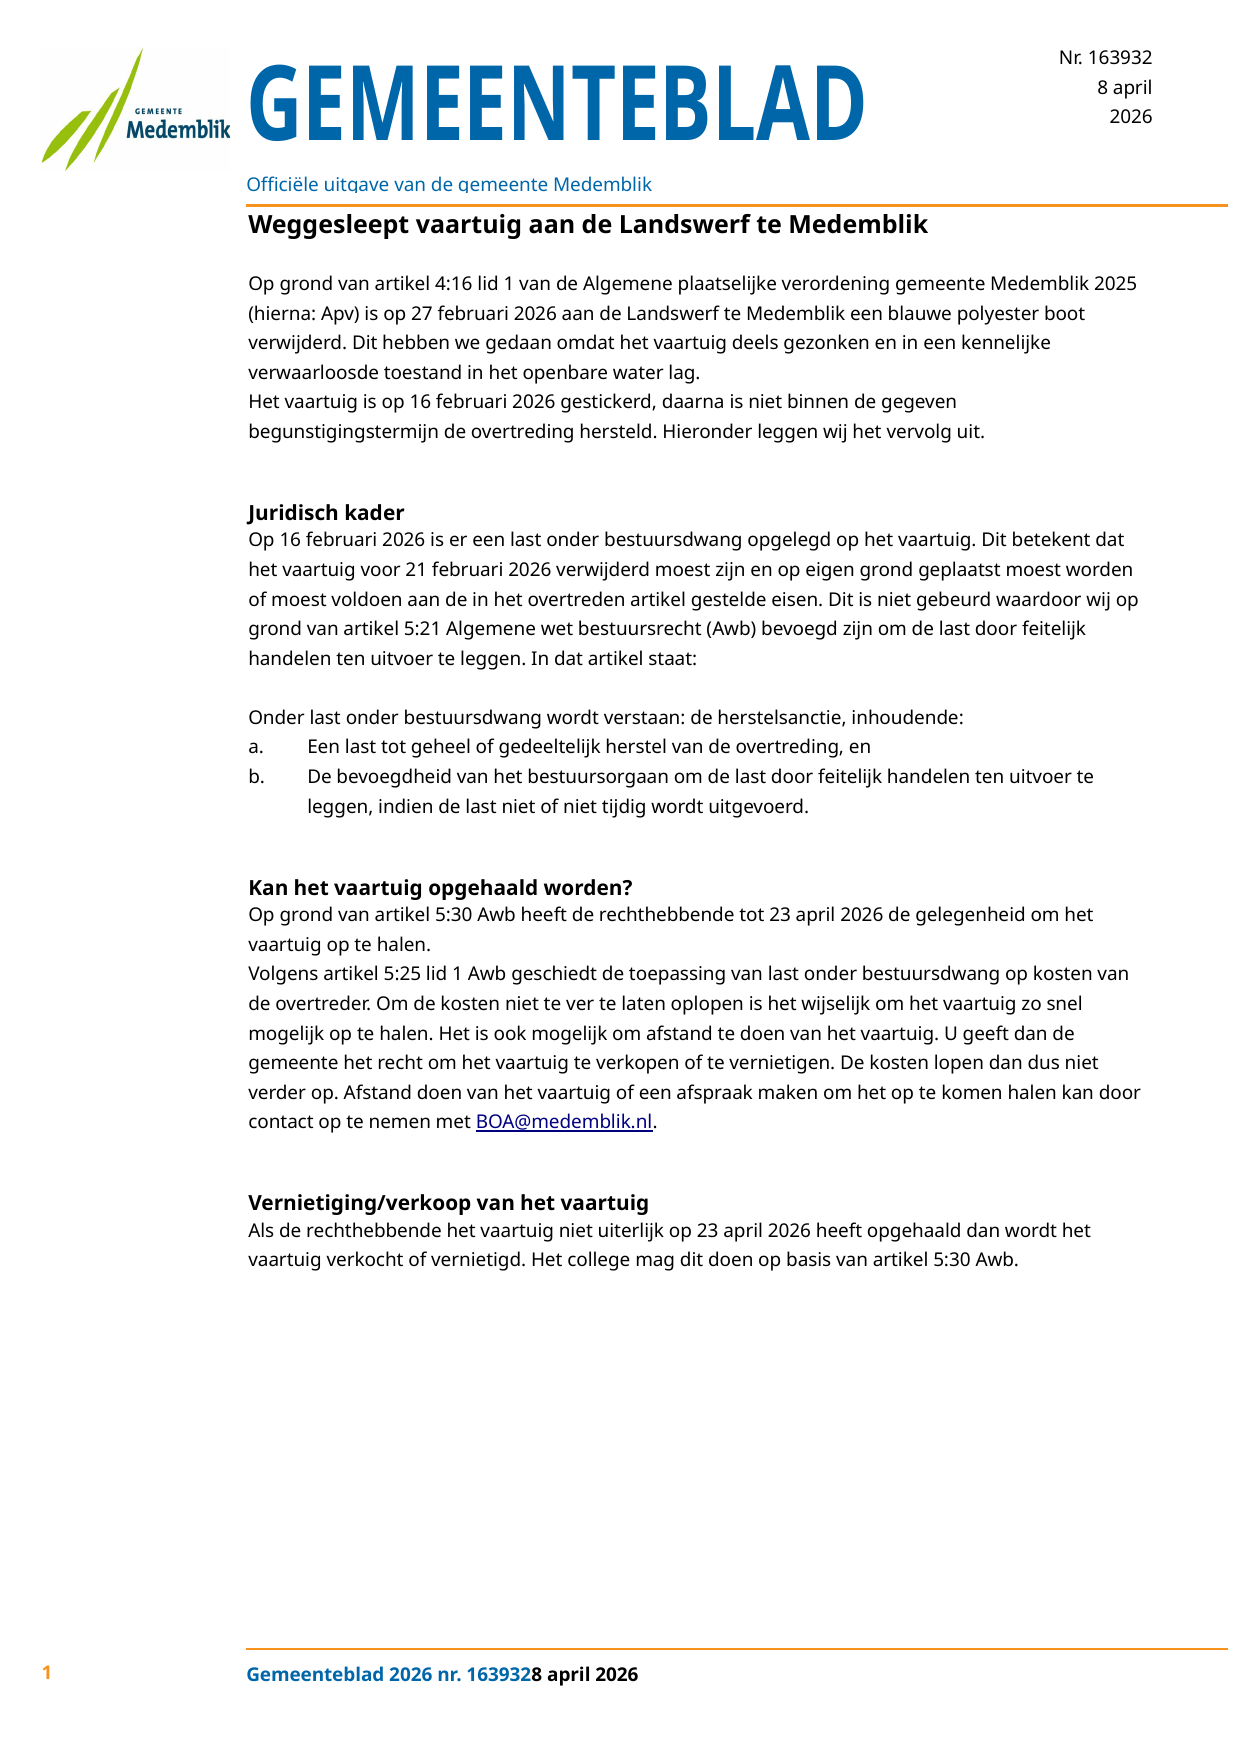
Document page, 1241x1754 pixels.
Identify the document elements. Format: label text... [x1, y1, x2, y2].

text Op grond van artikel 5:30 Awb heeft de rechthebbende tot 23 april 2026 de gelegenheid om het vaartuig op te halen. [248, 901, 1152, 957]
text Kan het vaartuig opgehaald worden? [248, 873, 1152, 901]
text Op 16 februari 2026 is er een last onder bestuursdwang opgelegd op het vaartuig. Dit betekent dat het vaartuig voor 21 februari 2026 verwijderd moest zijn en op eigen grond geplaatst moest worden of moest voldoen aan de in het overtreden artikel gestelde eisen. Dit is niet gebeurd waardoor wij op grond van artikel 5:21 Algemene wet bestuursrecht (Awb) bevoegd zijn om de last door feitelijk handelen ten uitvoer te leggen. In dat artikel staat: [248, 527, 1152, 671]
text Vernietiging/verkoop van het vaartuig [248, 1188, 1152, 1217]
text Als de rechthebbende het vaartuig niet uiterlijk op 23 april 2026 heeft opgehaald dan wordt het vaartuig verkocht of vernietigd. Het college mag dit doen op basis van artikel 5:30 Awb. [248, 1217, 1152, 1272]
text Het vaartuig is op 16 februari 2026 gestickerd, daarna is niet binnen de gegeven begunstigingstermijn de overtreding hersteld. Hieronder leggen wij het vervolg uit. [248, 389, 1152, 444]
picture [41, 47, 231, 172]
list De bevoegdheid van het bestuursorgaan om de last door feitelijk handelen ten uitvoer te leggen, indien de last niet of niet tijdig wordt uitgevoerd. [248, 763, 1152, 819]
list Een last tot geheel of gedeeltelijk herstel van de overtreding, en [248, 734, 1152, 759]
text Weggesleept vaartuig aan de Landswerf te Medemblik [248, 207, 1152, 241]
text Volgens artikel 5:25 lid 1 Awb geschiedt de toepassing van last onder bestuursdwang op kosten van de overtreder. Om de kosten niet te ver te laten oplopen is het wijselijk om het vaartuig zo snel mogelijk op te halen. Het is ook mogelijk om afstand te doen van het vaartuig. U geeft dan de gemeente het recht om het vaartuig te verkopen of te vernietigen. De kosten lopen dan dus niet verder op. Afstand doen van het vaartuig of een afspraak maken om het op te komen halen kan door contact op te nemen met BOA@medemblik.nl. [248, 961, 1152, 1134]
text Onder last onder bestuursdwang wordt verstaan: de herstelsanctie, inhoudende: [248, 704, 1152, 730]
text Op grond van artikel 4:16 lid 1 van de Algemene plaatselijke verordening gemeente Medemblik 2025 (hierna: Apv) is op 27 februari 2026 aan de Landswerf te Medemblik een blauwe polyester boot verwijderd. Dit hebben we gedaan omdat het vaartuig deels gezonken en in een kennelijke verwaarloosde toestand in het openbare water lag. [248, 270, 1152, 385]
text Juridisch kader [248, 498, 1152, 527]
